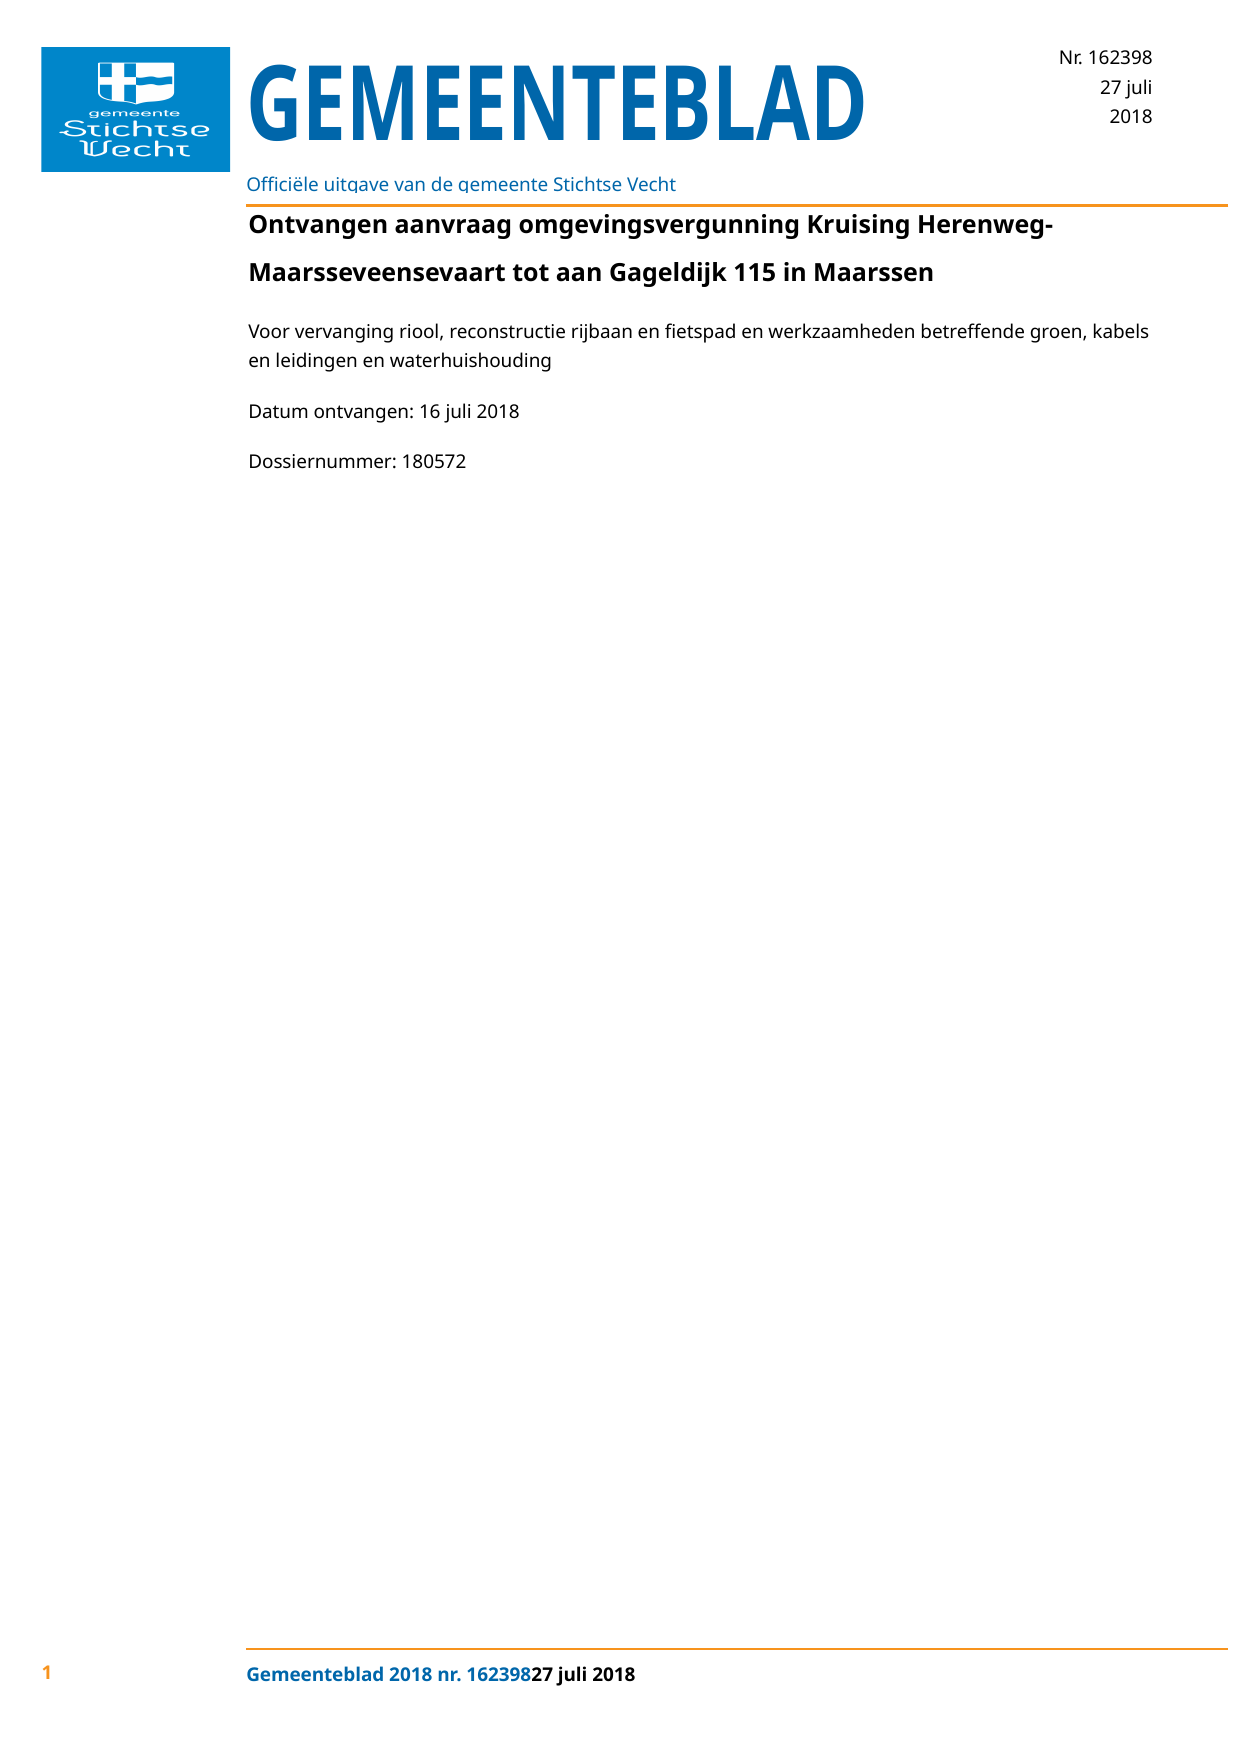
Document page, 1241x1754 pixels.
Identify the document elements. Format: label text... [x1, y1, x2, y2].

text Dossiernummer: 180572 [248, 448, 1152, 474]
picture [99, 63, 135, 101]
picture [137, 63, 174, 103]
text Datum ontvangen: 16 juli 2018 [248, 398, 1152, 424]
text Ontvangen aanvraag omgevingsvergunning Kruising Herenweg-Maarsseveensevaart tot aan Gageldijk 115 in Maarssen [248, 207, 1152, 288]
text Voor vervanging riool, reconstructie rijbaan en fietspad en werkzaamheden betreffende groen, kabels en leidingen en waterhuishouding [248, 318, 1152, 373]
